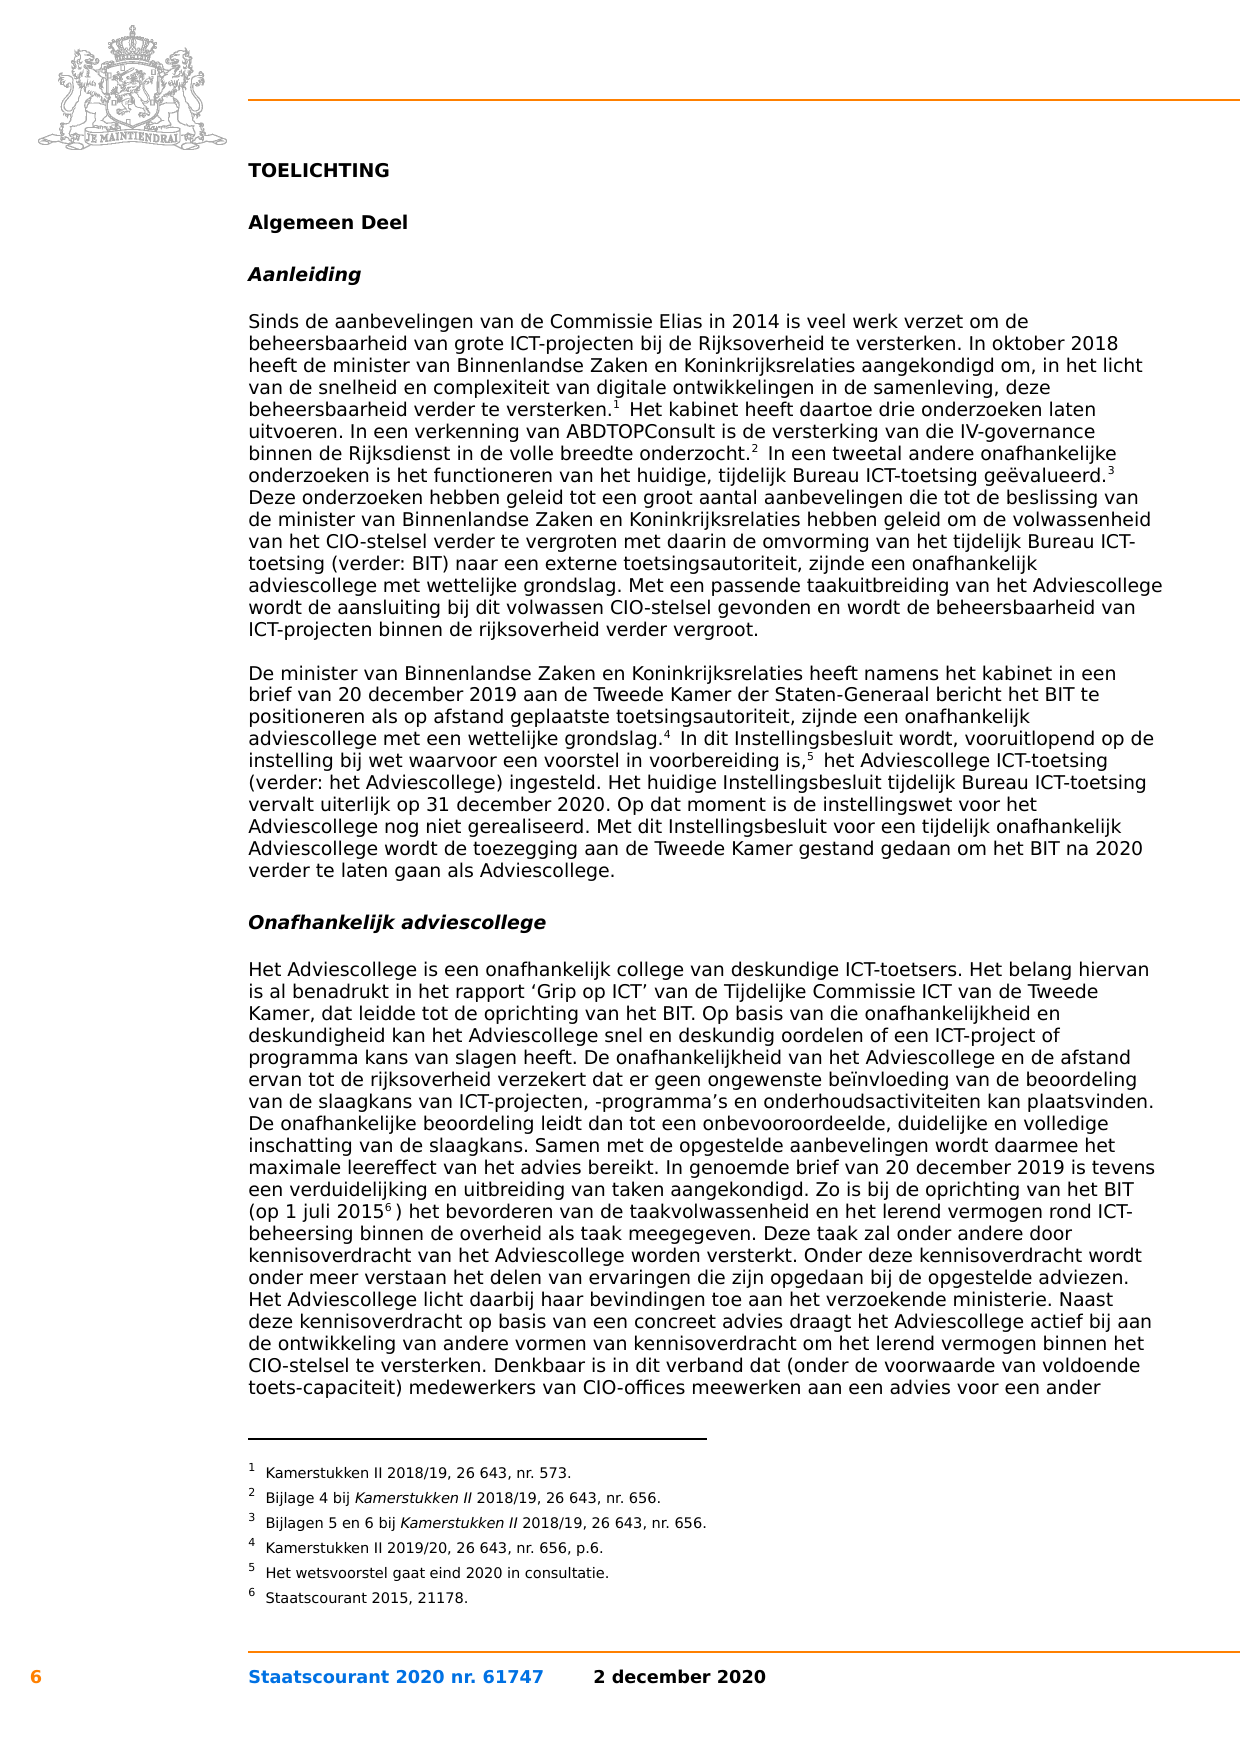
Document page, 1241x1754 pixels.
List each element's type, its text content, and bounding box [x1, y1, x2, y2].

text De minister van Binnenlandse Zaken en Koninkrijksrelaties heeft namens het kabinet in een brief van 20 december 2019 aan de Tweede Kamer der Staten-Generaal bericht het BIT te positioneren als op afstand geplaatste toetsingsautoriteit, zijnde een onafhankelijk adviescollege met een wettelijke grondslag. In dit Instellingsbesluit wordt, vooruitlopend op de instelling bij wet waarvoor een voorstel in voorbereiding is, het Adviescollege ICT-toetsing (verder: het Adviescollege) ingesteld. Het huidige Instellingsbesluit tijdelijk Bureau ICT-toetsing vervalt uiterlijk op 31 december 2020. Op dat moment is de instellingswet voor het Adviescollege nog niet gerealiseerd. Met dit Instellingsbesluit voor een tijdelijk onafhankelijk Adviescollege wordt de toezegging aan de Tweede Kamer gestand gedaan om het BIT na 2020 verder te laten gaan als Adviescollege. [248, 662, 1163, 882]
text Bijlagen 5 en 6 bij Kamerstukken II 2018/19, 26 643, nr. 656. [248, 1511, 1163, 1533]
text Sinds de aanbevelingen van de Commissie Elias in 2014 is veel werk verzet om de beheersbaarheid van grote ICT-projecten bij de Rijksoverheid te versterken. In oktober 2018 heeft de minister van Binnenlandse Zaken en Koninkrijksrelaties aangekondigd om, in het licht van de snelheid en complexiteit van digitale ontwikkelingen in de samenleving, deze beheersbaarheid verder te versterken. Het kabinet heeft daartoe drie onderzoeken laten uitvoeren. In een verkenning van ABDTOPConsult is de versterking van die IV-governance binnen de Rijksdienst in de volle breedte onderzocht. In een tweetal andere onafhankelijke onderzoeken is het functioneren van het huidige, tijdelijk Bureau ICT-toetsing geëvalueerd. Deze onderzoeken hebben geleid tot een groot aantal aanbevelingen die tot de beslissing van de minister van Binnenlandse Zaken en Koninkrijksrelaties hebben geleid om de volwassenheid van het CIO-stelsel verder te vergroten met daarin de omvorming van het tijdelijk Bureau ICT-toetsing (verder: BIT) naar een externe toetsingsautoriteit, zijnde een onafhankelijk adviescollege met wettelijke grondslag. Met een passende taakuitbreiding van het Adviescollege wordt de aansluiting bij dit volwassen CIO-stelsel gevonden en wordt de beheersbaarheid van ICT-projecten binnen de rijksoverheid verder vergroot. [248, 311, 1163, 641]
text Het wetsvoorstel gaat eind 2020 in consultatie. [248, 1561, 1163, 1583]
subtitle Onafhankelijk adviescollege [248, 912, 1163, 934]
subtitle Aanleiding [248, 264, 1163, 286]
text Het Adviescollege is een onafhankelijk college van deskundige ICT-toetsers. Het belang hiervan is al benadrukt in het rapport ‘Grip op ICT’ van de Tijdelijke Commissie ICT van de Tweede Kamer, dat leidde tot de oprichting van het BIT. Op basis van die onafhankelijkheid en deskundigheid kan het Adviescollege snel en deskundig oordelen of een ICT-project of programma kans van slagen heeft. De onafhankelijkheid van het Adviescollege en de afstand ervan tot de rijksoverheid verzekert dat er geen ongewenste beïnvloeding van de beoordeling van de slaagkans van ICT-projecten, -programma’s en onderhoudsactiviteiten kan plaatsvinden. De onafhankelijke beoordeling leidt dan tot een onbevooroordeelde, duidelijke en volledige inschatting van de slaagkans. Samen met de opgestelde aanbevelingen wordt daarmee het maximale leereffect van het advies bereikt. In genoemde brief van 20 december 2019 is tevens een verduidelijking en uitbreiding van taken aangekondigd. Zo is bij de oprichting van het BIT (op 1 juli 2015) het bevorderen van de taakvolwassenheid en het lerend vermogen rond ICT-beheersing binnen de overheid als taak meegegeven. Deze taak zal onder andere door kennisoverdracht van het Adviescollege worden versterkt. Onder deze kennisoverdracht wordt onder meer verstaan het delen van ervaringen die zijn opgedaan bij de opgestelde adviezen. Het Adviescollege licht daarbij haar bevindingen toe aan het verzoekende ministerie. Naast deze kennisoverdracht op basis van een concreet advies draagt het Adviescollege actief bij aan de ontwikkeling van andere vormen van kennisoverdracht om het lerend vermogen binnen het CIO-stelsel te versterken. Denkbaar is in dit verband dat (onder de voorwaarde van voldoende toets-capaciteit) medewerkers van CIO-offices meewerken aan een advies voor een ander [248, 959, 1163, 1399]
subtitle Algemeen Deel [248, 212, 1163, 234]
text Bijlage 4 bij Kamerstukken II 2018/19, 26 643, nr. 656. [248, 1486, 1163, 1508]
text Staatscourant 2015, 21178. [248, 1586, 1163, 1608]
subtitle TOELICHTING [248, 160, 1163, 182]
text Kamerstukken II 2019/20, 26 643, nr. 656, p.6. [248, 1536, 1163, 1558]
text Kamerstukken II 2018/19, 26 643, nr. 573. [248, 1461, 1163, 1483]
picture [38, 25, 227, 150]
